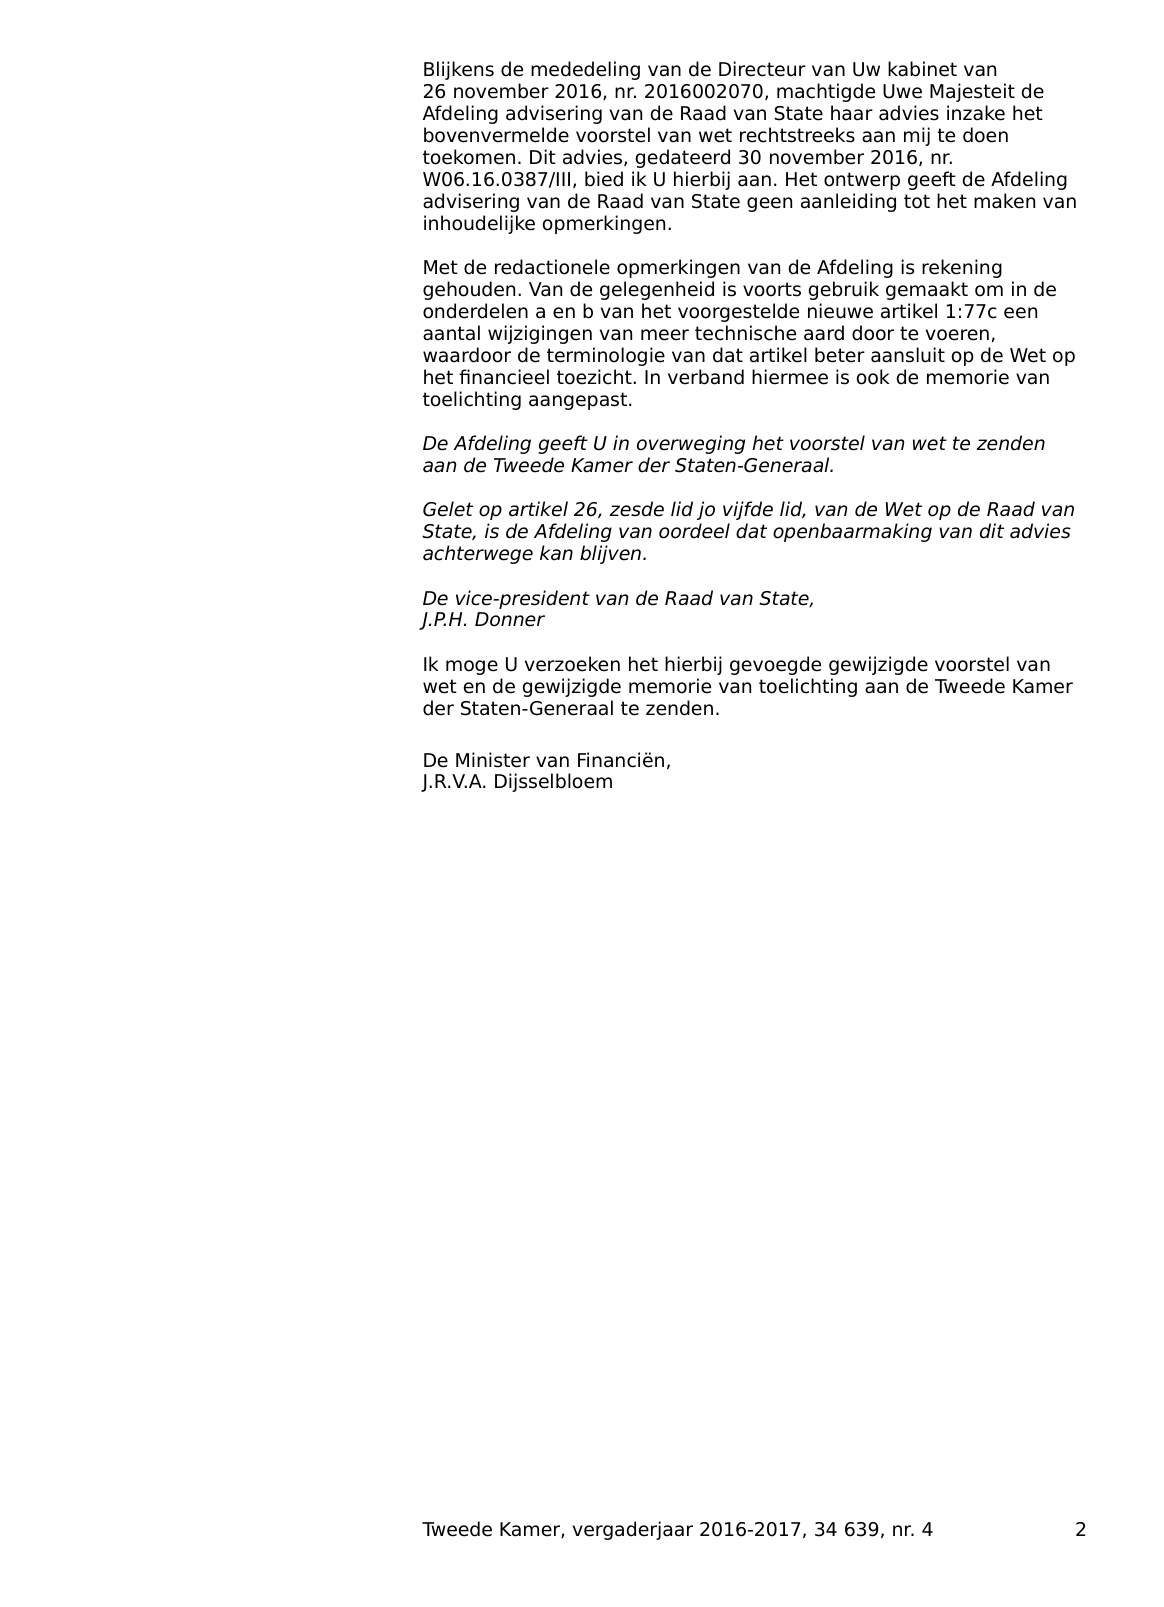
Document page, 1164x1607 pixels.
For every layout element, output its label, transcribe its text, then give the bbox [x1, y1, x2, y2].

text Blijkens de mededeling van de Directeur van Uw kabinet van 26 november 2016, nr. 2016002070, machtigde Uwe Majesteit de Afdeling advisering van de Raad van State haar advies inzake het bovenvermelde voorstel van wet rechtstreeks aan mij te doen toekomen. Dit advies, gedateerd 30 november 2016, nr. W06.16.0387/III, bied ik U hierbij aan. Het ontwerp geeft de Afdeling advisering van de Raad van State geen aanleiding tot het maken van inhoudelijke opmerkingen. [422, 59, 1087, 235]
text De Afdeling geeft U in overweging het voorstel van wet te zenden aan de Tweede Kamer der Staten-Generaal. [422, 433, 1087, 477]
text De Minister van Financiën, J.R.V.A. Dijsselbloem [422, 749, 1087, 793]
text Ik moge U verzoeken het hierbij gevoegde gewijzigde voorstel van wet en de gewijzigde memorie van toelichting aan de Tweede Kamer der Staten-Generaal te zenden. [422, 653, 1087, 719]
text J.P.H. Donner [422, 609, 1087, 631]
text Met de redactionele opmerkingen van de Afdeling is rekening gehouden. Van de gelegenheid is voorts gebruik gemaakt om in de onderdelen a en b van het voorgestelde nieuwe artikel 1:77c een aantal wijzigingen van meer technische aard door te voeren, waardoor de terminologie van dat artikel beter aansluit op de Wet op het financieel toezicht. In verband hiermee is ook de memorie van toelichting aangepast. [422, 257, 1087, 411]
text De vice-president van de Raad van State, [422, 587, 1087, 609]
text Gelet op artikel 26, zesde lid jo vijfde lid, van de Wet op de Raad van State, is de Afdeling van oordeel dat openbaarmaking van dit advies achterwege kan blijven. [422, 499, 1087, 565]
